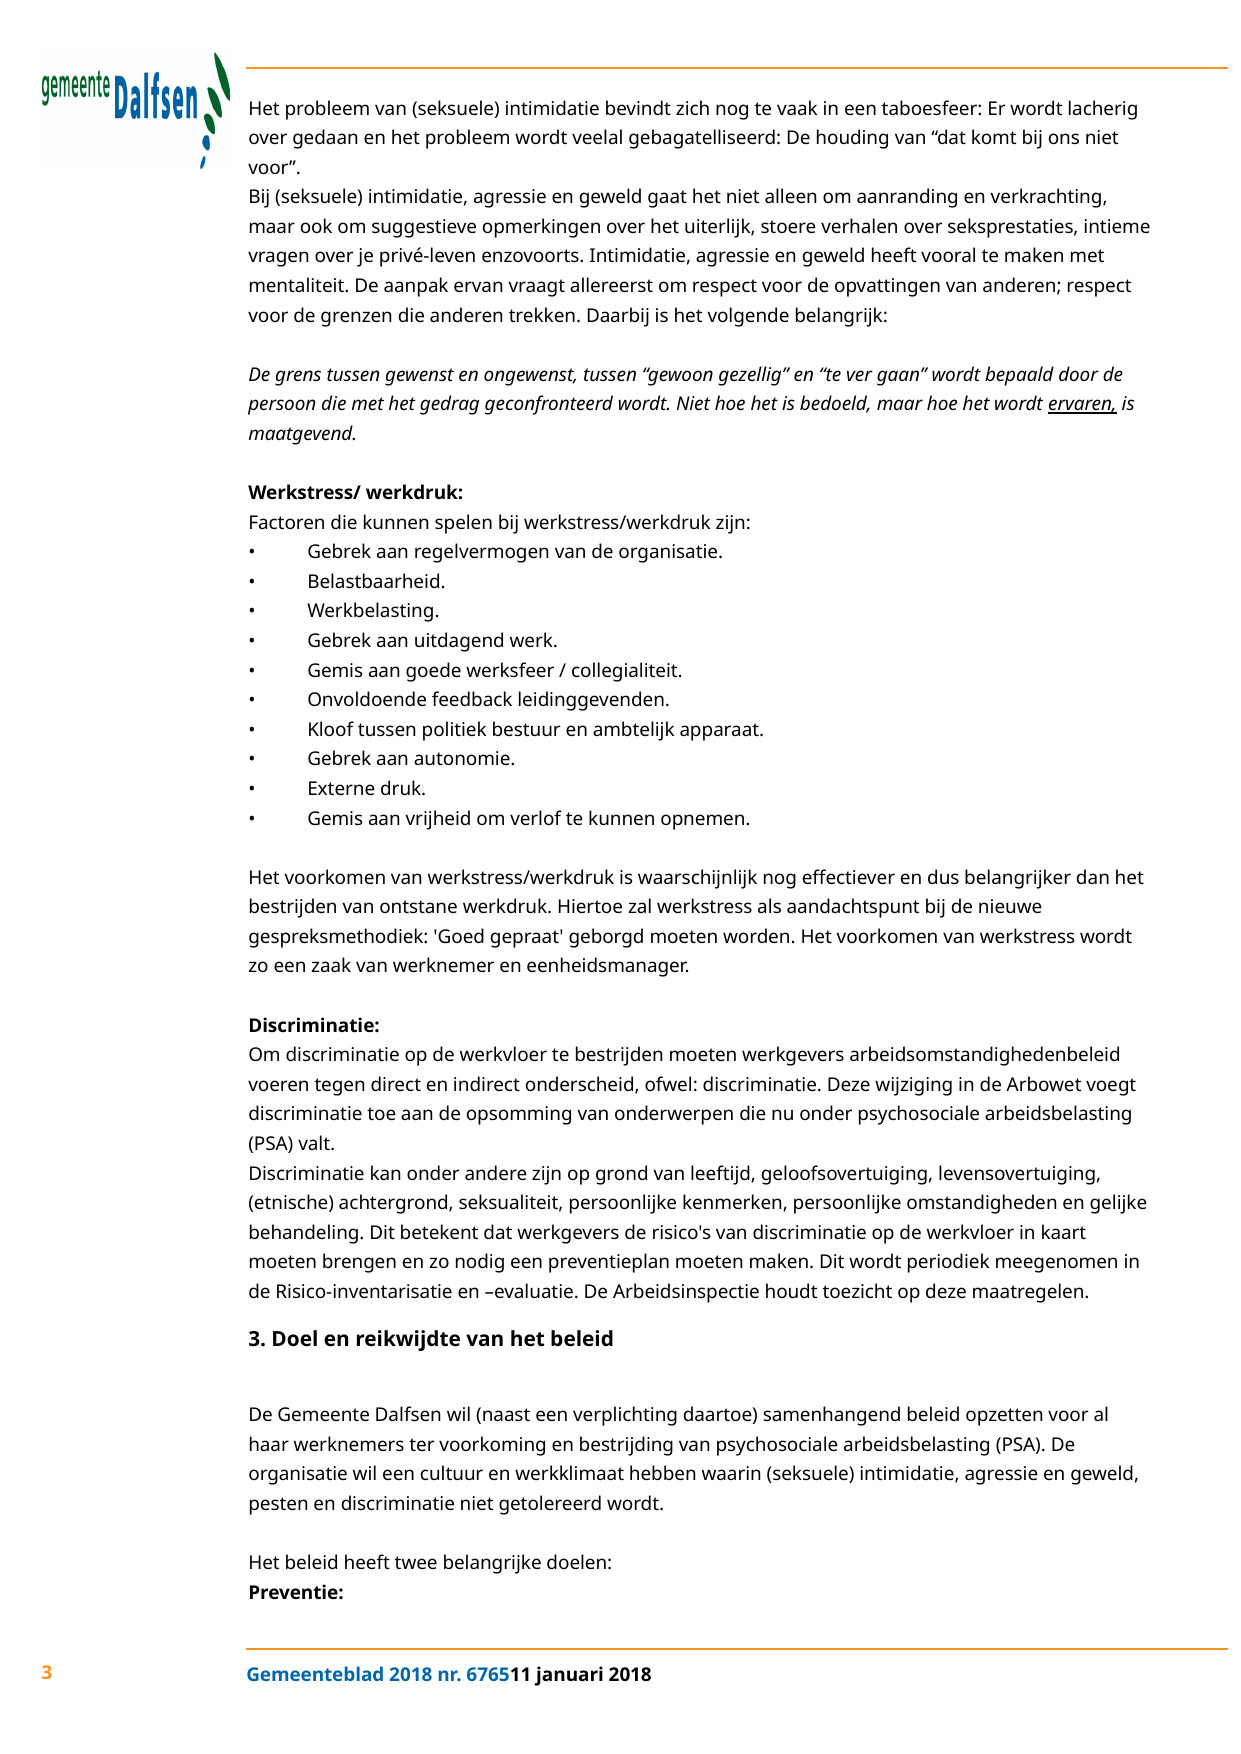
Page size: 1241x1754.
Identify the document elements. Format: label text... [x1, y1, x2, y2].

list Belastbaarheid. [248, 568, 1152, 594]
list Gebrek aan uitdagend werk. [248, 627, 1152, 653]
text 3. Doel en reikwijdte van het beleid [248, 1324, 1152, 1352]
text Het voorkomen van werkstress/werkdruk is waarschijnlijk nog effectiever en dus belangrijker dan het bestrijden van ontstane werkdruk. Hiertoe zal werkstress als aandachtspunt bij de nieuwe gespreksmethodiek: 'Goed gepraat' geborgd moeten worden. Het voorkomen van werkstress wordt zo een zaak van werknemer en eenheidsmanager. [248, 864, 1152, 978]
text Discriminatie kan onder andere zijn op grond van leeftijd, geloofsovertuiging, levensovertuiging, (etnische) achtergrond, seksualiteit, persoonlijke kenmerken, persoonlijke omstandigheden en gelijke behandeling. Dit betekent dat werkgevers de risico's van discriminatie op de werkvloer in kaart moeten brengen en zo nodig een preventieplan moeten maken. Dit wordt periodiek meegenomen in de Risico-inventarisatie en –evaluatie. De Arbeidsinspectie houdt toezicht op deze maatregelen. [248, 1160, 1152, 1304]
list Externe druk. [248, 775, 1152, 801]
list Werkbelasting. [248, 598, 1152, 623]
text Het probleem van (seksuele) intimidatie bevindt zich nog te vaak in een taboesfeer: Er wordt lacherig over gedaan en het probleem wordt veelal gebagatelliseerd: De houding van “dat komt bij ons niet voor”. [248, 95, 1152, 180]
text Om discriminatie op de werkvloer te bestrijden moeten werkgevers arbeidsomstandighedenbeleid voeren tegen direct en indirect onderscheid, ofwel: discriminatie. Deze wijziging in de Arbowet voegt discriminatie toe aan de opsomming van onderwerpen die nu onder psychosociale arbeidsbelasting (PSA) valt. [248, 1041, 1152, 1156]
text Factoren die kunnen spelen bij werkstress/werkdruk zijn: [248, 509, 1152, 535]
list Gebrek aan autonomie. [248, 746, 1152, 771]
text Het beleid heeft twee belangrijke doelen: [248, 1549, 1152, 1575]
text De grens tussen gewenst en ongewenst, tussen “gewoon gezellig” en “te ver gaan” wordt bepaald door de persoon die met het gedrag geconfronteerd wordt. Niet hoe het is bedoeld, maar hoe het wordt ervaren, is maatgevend. [248, 361, 1152, 446]
list Onvoldoende feedback leidinggevenden. [248, 686, 1152, 712]
text De Gemeente Dalfsen wil (naast een verplichting daartoe) samenhangend beleid opzetten voor al haar werknemers ter voorkoming en bestrijding van psychosociale arbeidsbelasting (PSA). De organisatie wil een cultuur en werkklimaat hebben waarin (seksuele) intimidatie, agressie en geweld, pesten en discriminatie niet getolereerd wordt. [248, 1401, 1152, 1516]
text Bij (seksuele) intimidatie, agressie en geweld gaat het niet alleen om aanranding en verkrachting, maar ook om suggestieve opmerkingen over het uiterlijk, stoere verhalen over seksprestaties, intieme vragen over je privé-leven enzovoorts. Intimidatie, agressie en geweld heeft vooral te maken met mentaliteit. De aanpak ervan vraagt allereerst om respect voor de opvattingen van anderen; respect voor de grenzen die anderen trekken. Daarbij is het volgende belangrijk: [248, 183, 1152, 328]
list Gebrek aan regelvermogen van de organisatie. [248, 538, 1152, 564]
picture [41, 47, 231, 172]
list Gemis aan goede werksfeer / collegialiteit. [248, 657, 1152, 683]
list Gemis aan vrijheid om verlof te kunnen opnemen. [248, 805, 1152, 831]
text Werkstress/ werkdruk: [248, 479, 1152, 505]
text Preventie: [248, 1579, 1152, 1605]
list Kloof tussen politiek bestuur en ambtelijk apparaat. [248, 716, 1152, 742]
text Discriminatie: [248, 1012, 1152, 1038]
